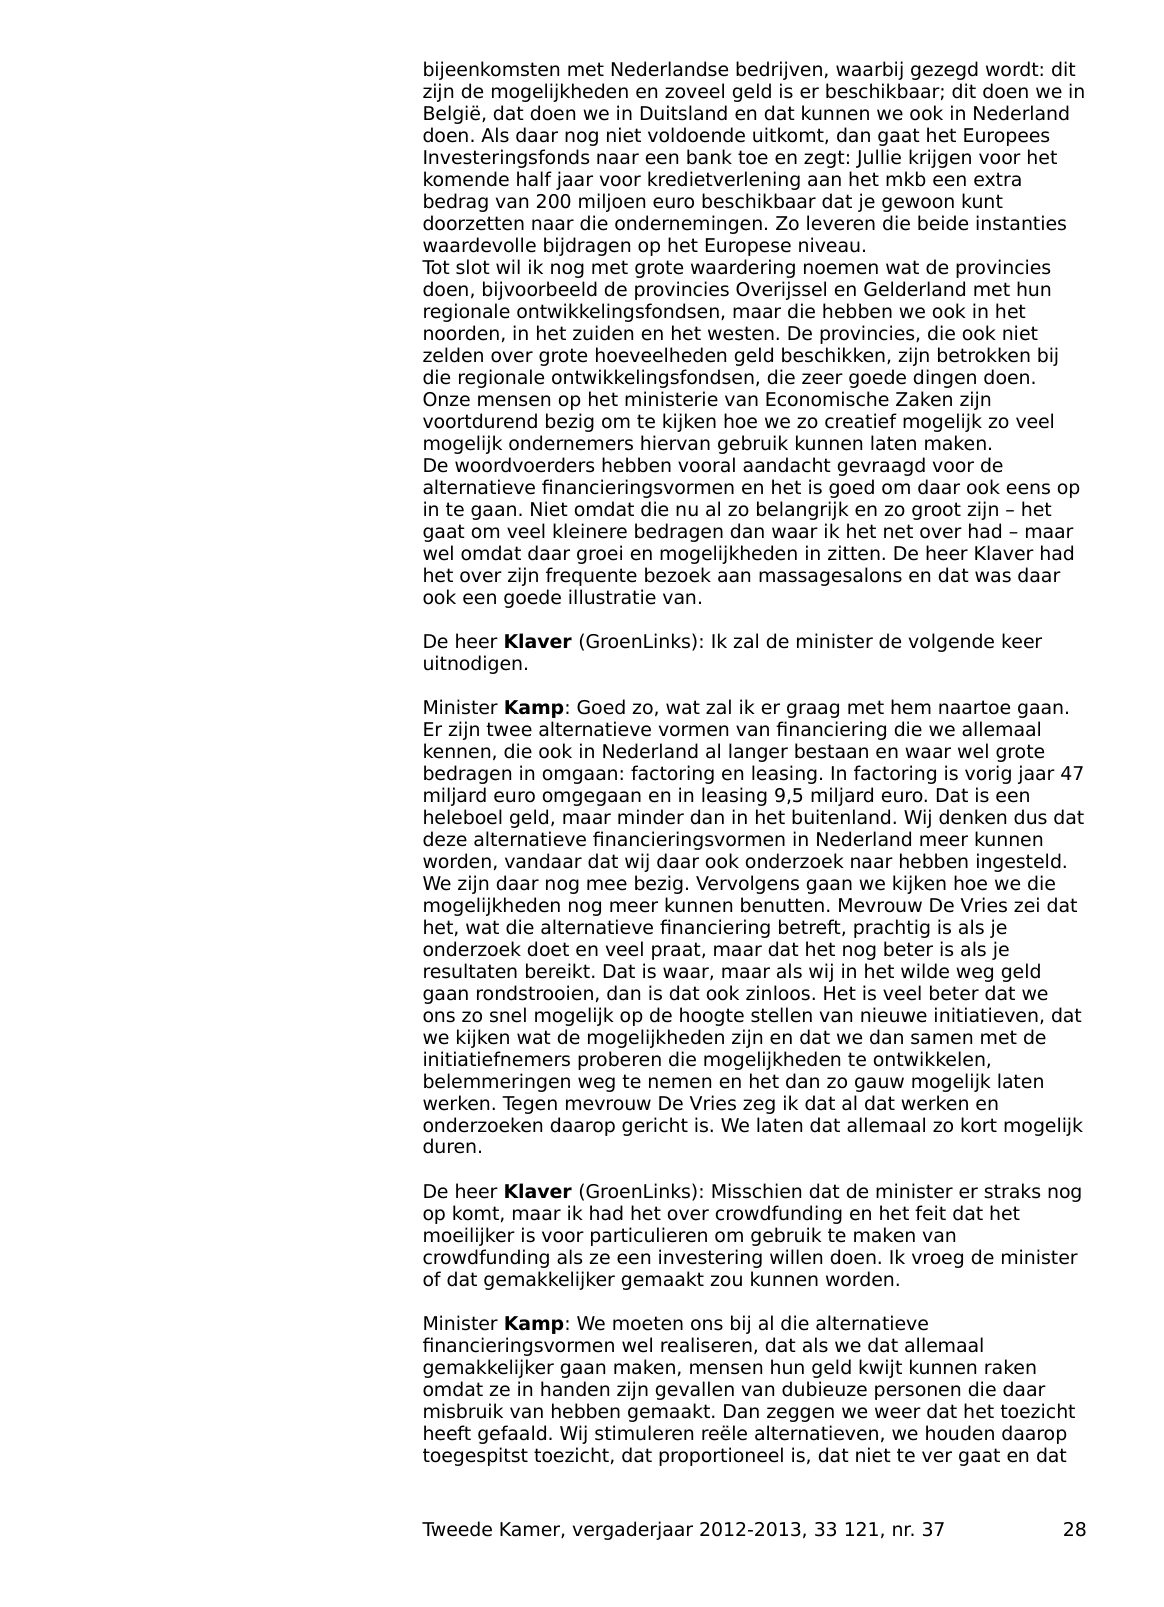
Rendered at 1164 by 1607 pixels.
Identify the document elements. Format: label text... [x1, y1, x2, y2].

text Minister Kamp: Goed zo, wat zal ik er graag met hem naartoe gaan. [422, 697, 1087, 719]
text Minister Kamp: We moeten ons bij al die alternatieve financieringsvormen wel realiseren, dat als we dat allemaal gemakkelijker gaan maken, mensen hun geld kwijt kunnen raken omdat ze in handen zijn gevallen van dubieuze personen die daar misbruik van hebben gemaakt. Dan zeggen we weer dat het toezicht heeft gefaald. Wij stimuleren reële alternatieven, we houden daarop toegespitst toezicht, dat proportioneel is, dat niet te ver gaat en dat [422, 1313, 1087, 1467]
text De woordvoerders hebben vooral aandacht gevraagd voor de alternatieve financieringsvormen en het is goed om daar ook eens op in te gaan. Niet omdat die nu al zo belangrijk en zo groot zijn – het gaat om veel kleinere bedragen dan waar ik het net over had – maar wel omdat daar groei en mogelijkheden in zitten. De heer Klaver had het over zijn frequente bezoek aan massagesalons en dat was daar ook een goede illustratie van. [422, 455, 1087, 608]
text De heer Klaver (GroenLinks): Misschien dat de minister er straks nog op komt, maar ik had het over crowdfunding en het feit dat het moeilijker is voor particulieren om gebruik te maken van crowdfunding als ze een investering willen doen. Ik vroeg de minister of dat gemakkelijker gemaakt zou kunnen worden. [422, 1181, 1087, 1291]
text bijeenkomsten met Nederlandse bedrijven, waarbij gezegd wordt: dit zijn de mogelijkheden en zoveel geld is er beschikbaar; dit doen we in België, dat doen we in Duitsland en dat kunnen we ook in Nederland doen. Als daar nog niet voldoende uitkomt, dan gaat het Europees Investeringsfonds naar een bank toe en zegt: Jullie krijgen voor het komende half jaar voor kredietverlening aan het mkb een extra bedrag van 200 miljoen euro beschikbaar dat je gewoon kunt doorzetten naar die ondernemingen. Zo leveren die beide instanties waardevolle bijdragen op het Europese niveau. [422, 59, 1087, 257]
text Tot slot wil ik nog met grote waardering noemen wat de provincies doen, bijvoorbeeld de provincies Overijssel en Gelderland met hun regionale ontwikkelingsfondsen, maar die hebben we ook in het noorden, in het zuiden en het westen. De provincies, die ook niet zelden over grote hoeveelheden geld beschikken, zijn betrokken bij die regionale ontwikkelingsfondsen, die zeer goede dingen doen. Onze mensen op het ministerie van Economische Zaken zijn voortdurend bezig om te kijken hoe we zo creatief mogelijk zo veel mogelijk ondernemers hiervan gebruik kunnen laten maken. [422, 257, 1087, 455]
text Er zijn twee alternatieve vormen van financiering die we allemaal kennen, die ook in Nederland al langer bestaan en waar wel grote bedragen in omgaan: factoring en leasing. In factoring is vorig jaar 47 miljard euro omgegaan en in leasing 9,5 miljard euro. Dat is een heleboel geld, maar minder dan in het buitenland. Wij denken dus dat deze alternatieve financieringsvormen in Nederland meer kunnen worden, vandaar dat wij daar ook onderzoek naar hebben ingesteld. We zijn daar nog mee bezig. Vervolgens gaan we kijken hoe we die mogelijkheden nog meer kunnen benutten. Mevrouw De Vries zei dat het, wat die alternatieve financiering betreft, prachtig is als je onderzoek doet en veel praat, maar dat het nog beter is als je resultaten bereikt. Dat is waar, maar als wij in het wilde weg geld gaan rondstrooien, dan is dat ook zinloos. Het is veel beter dat we ons zo snel mogelijk op de hoogte stellen van nieuwe initiatieven, dat we kijken wat de mogelijkheden zijn en dat we dan samen met de initiatiefnemers proberen die mogelijkheden te ontwikkelen, belemmeringen weg te nemen en het dan zo gauw mogelijk laten werken. Tegen mevrouw De Vries zeg ik dat al dat werken en onderzoeken daarop gericht is. We laten dat allemaal zo kort mogelijk duren. [422, 719, 1087, 1158]
text De heer Klaver (GroenLinks): Ik zal de minister de volgende keer uitnodigen. [422, 631, 1087, 675]
